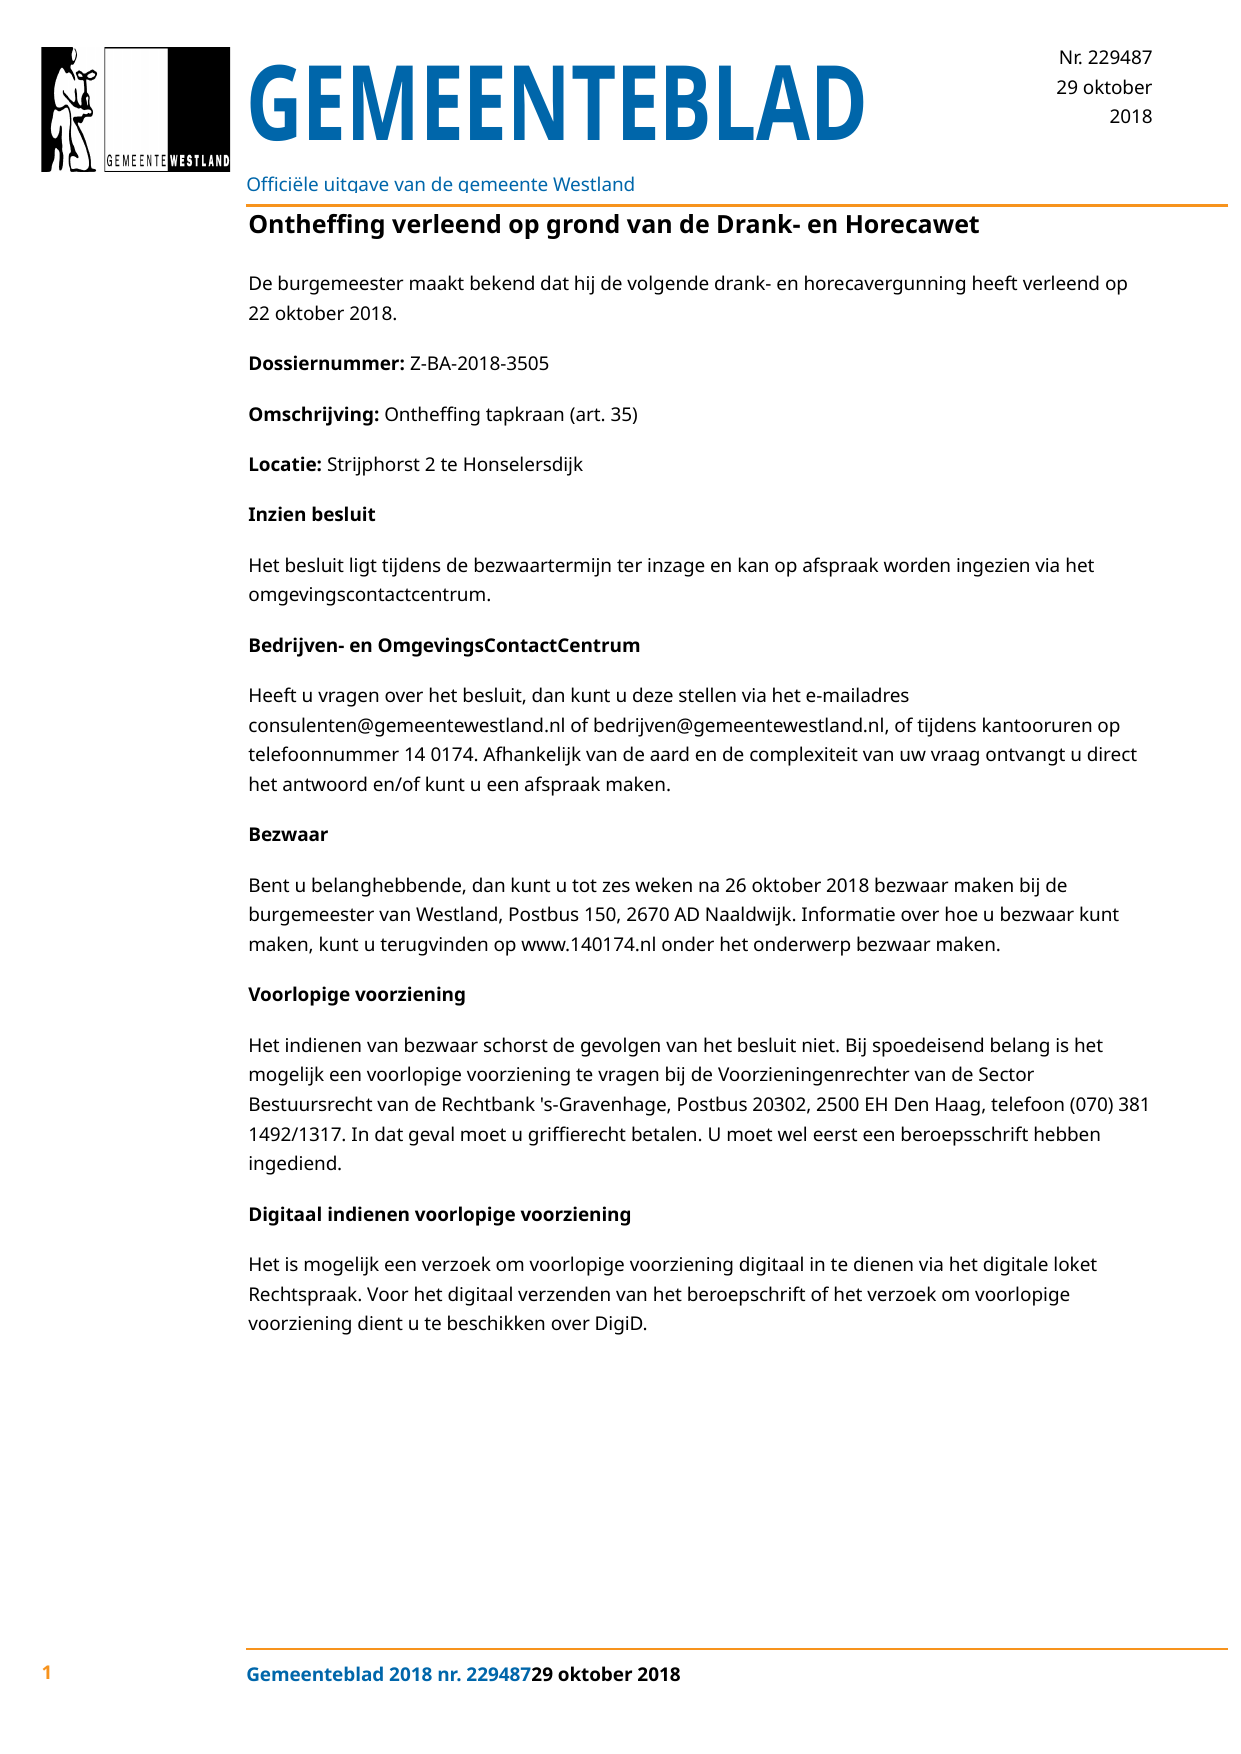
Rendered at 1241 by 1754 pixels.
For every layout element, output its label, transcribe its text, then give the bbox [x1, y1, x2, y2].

text Het indienen van bezwaar schorst de gevolgen van het besluit niet. Bij spoedeisend belang is het mogelijk een voorlopige voorziening te vragen bij de Voorzieningenrechter van de Sector Bestuursrecht van de Rechtbank 's-Gravenhage, Postbus 20302, 2500 EH Den Haag, telefoon (070) 381 1492/1317. In dat geval moet u griffierecht betalen. U moet wel eerst een beroepsschrift hebben ingediend. [248, 1032, 1152, 1176]
text Het besluit ligt tijdens de bezwaartermijn ter inzage en kan op afspraak worden ingezien via het omgevingscontactcentrum. [248, 552, 1152, 607]
text Bezwaar [248, 822, 1152, 847]
picture [41, 47, 231, 172]
text Bedrijven- en OmgevingsContactCentrum [248, 632, 1152, 658]
text Digitaal indienen voorlopige voorziening [248, 1201, 1152, 1226]
text Dossiernummer: Z-BA-2018-3505 [248, 350, 1152, 376]
text Heeft u vragen over het besluit, dan kunt u deze stellen via het e-mailadres consulenten@gemeentewestland.nl of bedrijven@gemeentewestland.nl, of tijdens kantooruren op telefoonnummer 14 0174. Afhankelijk van de aard en de complexiteit van uw vraag ontvangt u direct het antwoord en/of kunt u een afspraak maken. [248, 682, 1152, 797]
text Locatie: Strijphorst 2 te Honselersdijk [248, 451, 1152, 477]
text Inzien besluit [248, 502, 1152, 527]
text Voorlopige voorziening [248, 982, 1152, 1007]
text Omschrijving: Ontheffing tapkraan (art. 35) [248, 401, 1152, 426]
text De burgemeester maakt bekend dat hij de volgende drank- en horecavergunning heeft verleend op 22 oktober 2018. [248, 270, 1152, 326]
text Ontheffing verleend op grond van de Drank- en Horecawet [248, 207, 1152, 241]
text Bent u belanghebbende, dan kunt u tot zes weken na 26 oktober 2018 bezwaar maken bij de burgemeester van Westland, Postbus 150, 2670 AD Naaldwijk. Informatie over hoe u bezwaar kunt maken, kunt u terugvinden op www.140174.nl onder het onderwerp bezwaar maken. [248, 872, 1152, 957]
text Het is mogelijk een verzoek om voorlopige voorziening digitaal in te dienen via het digitale loket Rechtspraak. Voor het digitaal verzenden van het beroepschrift of het verzoek om voorlopige voorziening dient u te beschikken over DigiD. [248, 1251, 1152, 1336]
